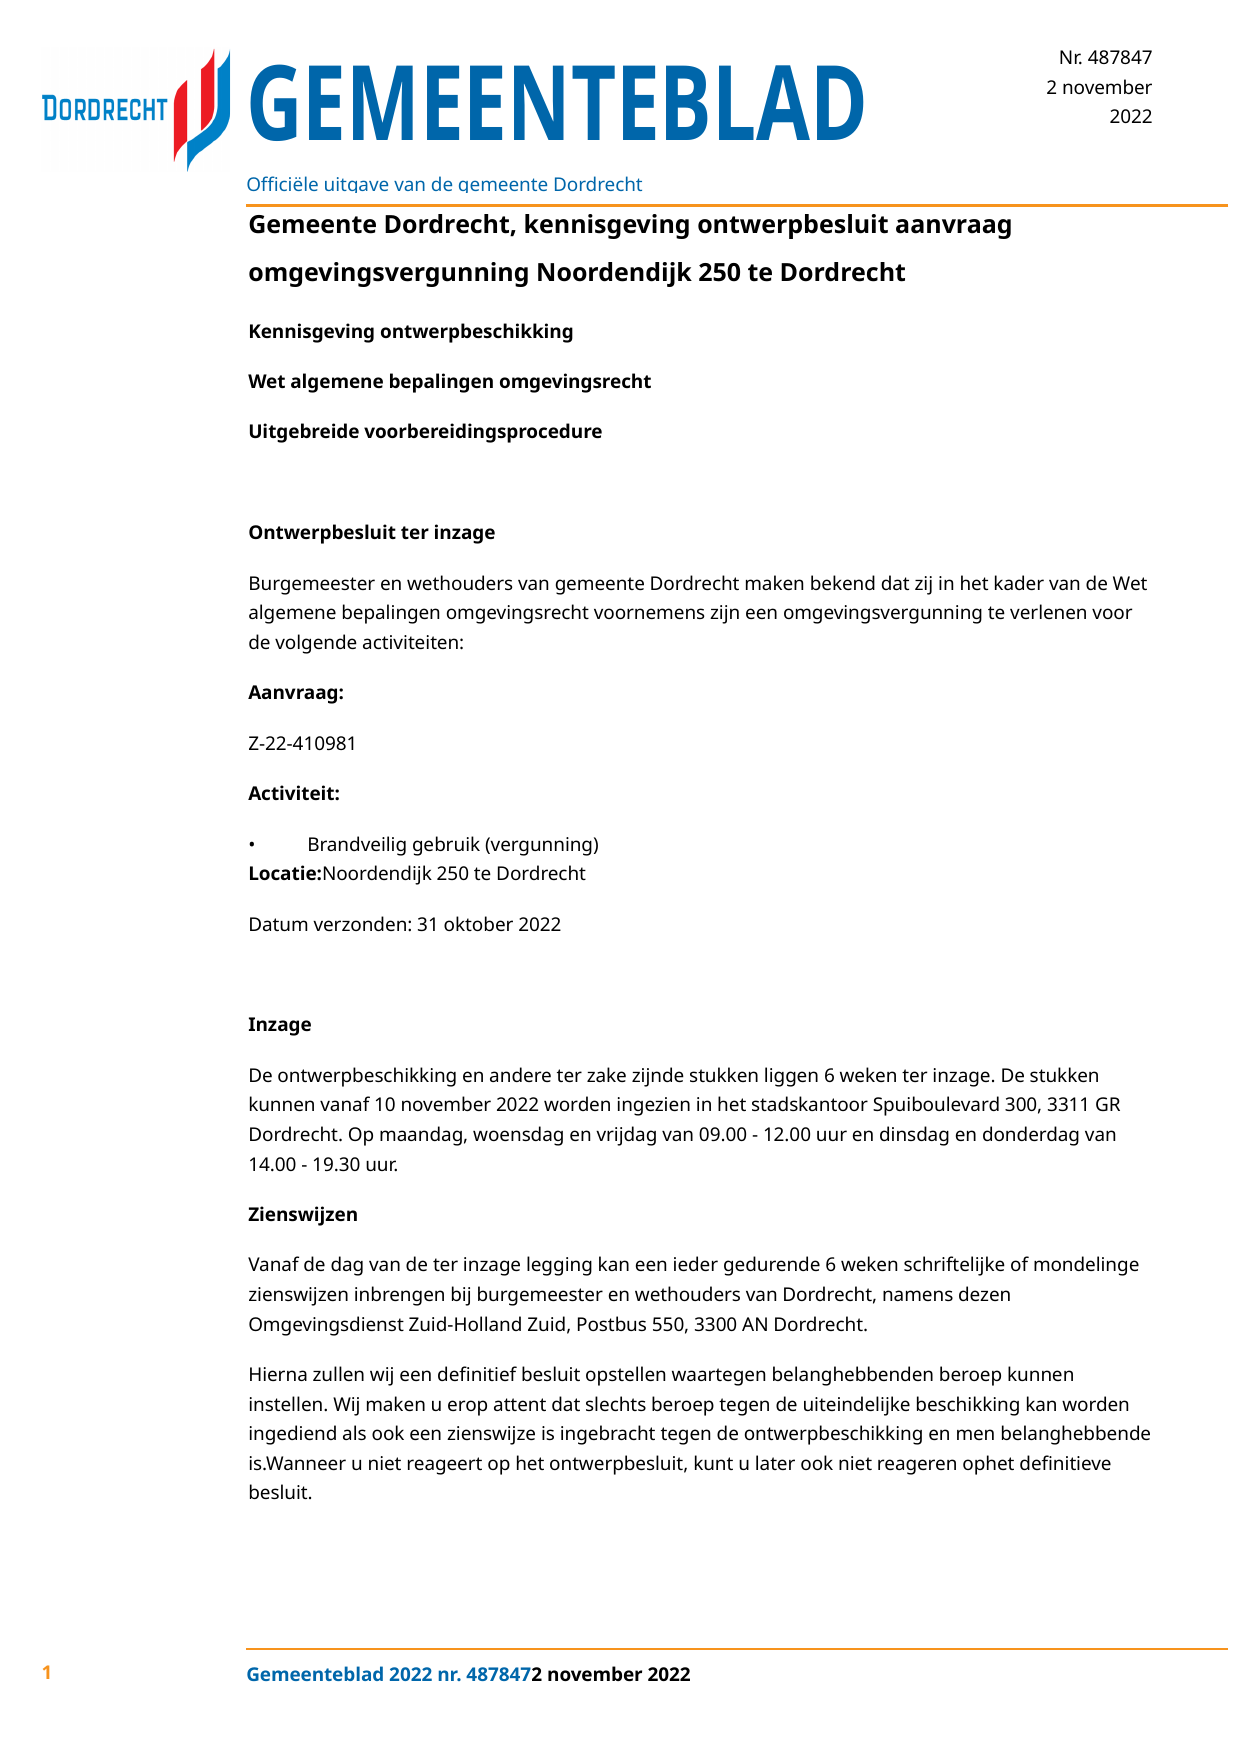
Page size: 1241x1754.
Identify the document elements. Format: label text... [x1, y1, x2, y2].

text Wet algemene bepalingen omgevingsrecht [248, 368, 1152, 394]
text De ontwerpbeschikking en andere ter zake zijnde stukken liggen 6 weken ter inzage. De stukken kunnen vanaf 10 november 2022 worden ingezien in het stadskantoor Spuiboulevard 300, 3311 GR Dordrecht. Op maandag, woensdag en vrijdag van 09.00 - 12.00 uur en dinsdag en donderdag van 14.00 - 19.30 uur. [248, 1062, 1152, 1177]
text Datum verzonden: 31 oktober 2022 [248, 911, 1152, 937]
text Gemeente Dordrecht, kennisgeving ontwerpbesluit aanvraag omgevingsvergunning Noordendijk 250 te Dordrecht [248, 207, 1152, 288]
text Aanvraag: [248, 679, 1152, 705]
text Kennisgeving ontwerpbeschikking [248, 318, 1152, 344]
text Z-22-410981 [248, 730, 1152, 756]
text Zienswijzen [248, 1201, 1152, 1227]
text Hierna zullen wij een definitief besluit opstellen waartegen belanghebbenden beroep kunnen instellen. Wij maken u erop attent dat slechts beroep tegen de uiteindelijke beschikking kan worden ingediend als ook een zienswijze is ingebracht tegen de ontwerpbeschikking en men belanghebbende is.Wanneer u niet reageert op het ontwerpbesluit, kunt u later ook niet reageren ophet definitieve besluit. [248, 1361, 1152, 1505]
text Uitgebreide voorbereidingsprocedure [248, 419, 1152, 444]
text Ontwerpbesluit ter inzage [248, 519, 1152, 545]
text Activiteit: [248, 780, 1152, 806]
text Burgemeester en wethouders van gemeente Dordrecht maken bekend dat zij in het kader van de Wet algemene bepalingen omgevingsrecht voornemens zijn een omgevingsvergunning te verlenen voor de volgende activiteiten: [248, 570, 1152, 655]
text Locatie:Noordendijk 250 te Dordrecht [248, 860, 1152, 886]
text Vanaf de dag van de ter inzage legging kan een ieder gedurende 6 weken schriftelijke of mondelinge zienswijzen inbrengen bij burgemeester en wethouders van Dordrecht, namens dezen Omgevingsdienst Zuid-Holland Zuid, Postbus 550, 3300 AN Dordrecht. [248, 1252, 1152, 1337]
list Brandveilig gebruik (vergunning) [248, 831, 1152, 857]
picture [41, 47, 231, 172]
text Inzage [248, 1012, 1152, 1037]
